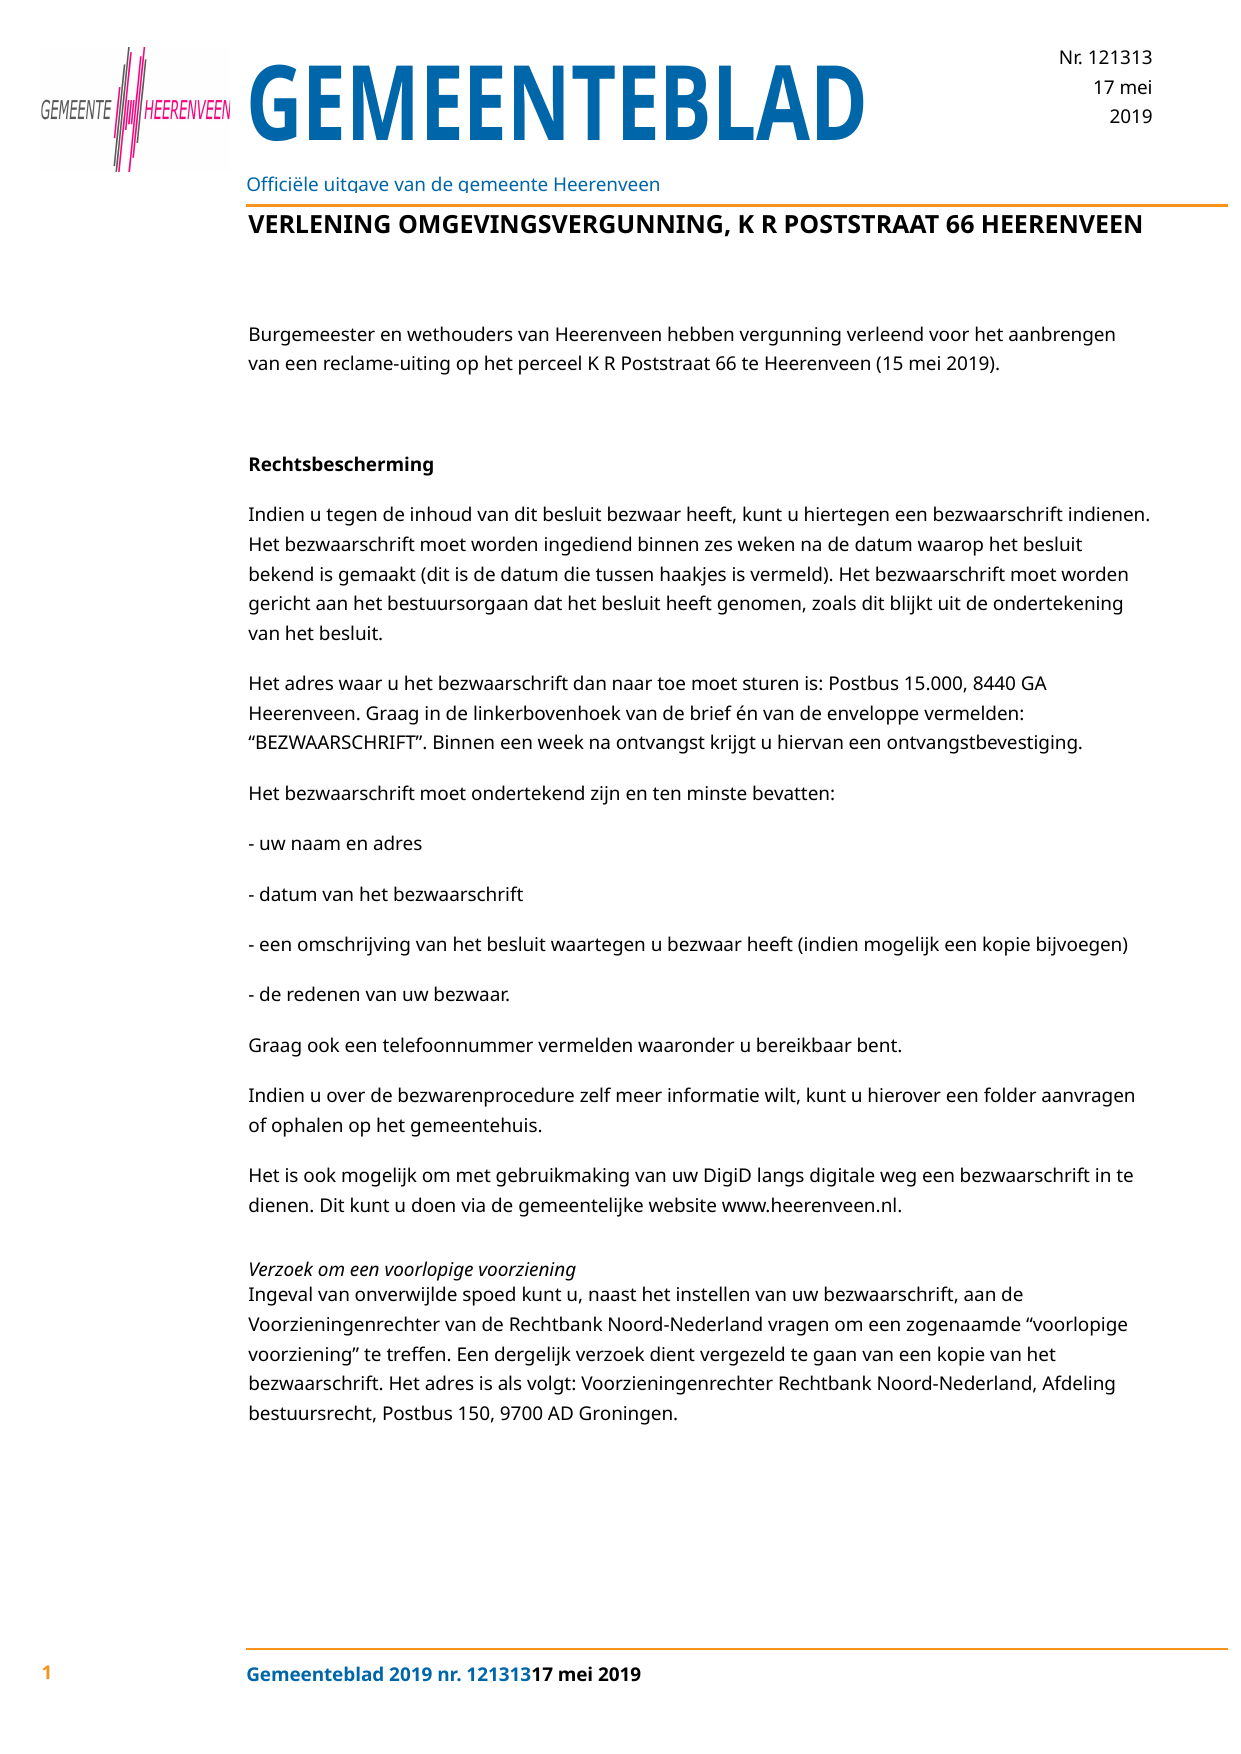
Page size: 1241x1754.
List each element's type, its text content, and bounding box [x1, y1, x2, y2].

text Indien u tegen de inhoud van dit besluit bezwaar heeft, kunt u hiertegen een bezwaarschrift indienen. Het bezwaarschrift moet worden ingediend binnen zes weken na de datum waarop het besluit bekend is gemaakt (dit is de datum die tussen haakjes is vermeld). Het bezwaarschrift moet worden gericht aan het bestuursorgaan dat het besluit heeft genomen, zoals dit blijkt uit de ondertekening van het besluit. [248, 502, 1152, 646]
text Indien u over de bezwarenprocedure zelf meer informatie wilt, kunt u hierover een folder aanvragen of ophalen op het gemeentehuis. [248, 1082, 1152, 1138]
text Rechtsbescherming [248, 451, 1152, 477]
text Verzoek om een voorlopige voorziening [248, 1256, 1152, 1282]
text - een omschrijving van het besluit waartegen u bezwaar heeft (indien mogelijk een kopie bijvoegen) [248, 931, 1152, 957]
text - uw naam en adres [248, 830, 1152, 856]
text - de redenen van uw bezwaar. [248, 982, 1152, 1007]
text - datum van het bezwaarschrift [248, 881, 1152, 906]
text Het adres waar u het bezwaarschrift dan naar toe moet sturen is: Postbus 15.000, 8440 GA Heerenveen. Graag in de linkerbovenhoek van de brief én van de enveloppe vermelden: “BEZWAARSCHRIFT”. Binnen een week na ontvangst krijgt u hiervan een ontvangstbevestiging. [248, 670, 1152, 755]
text VERLENING OMGEVINGSVERGUNNING, K R POSTSTRAAT 66 HEERENVEEN [248, 207, 1152, 241]
picture [41, 47, 231, 172]
text Het bezwaarschrift moet ondertekend zijn en ten minste bevatten: [248, 780, 1152, 806]
text Burgemeester en wethouders van Heerenveen hebben vergunning verleend voor het aanbrengen van een reclame-uiting op het perceel K R Poststraat 66 te Heerenveen (15 mei 2019). [248, 321, 1152, 376]
text Het is ook mogelijk om met gebruikmaking van uw DigiD langs digitale weg een bezwaarschrift in te dienen. Dit kunt u doen via de gemeentelijke website www.heerenveen.nl. [248, 1162, 1152, 1218]
text Graag ook een telefoonnummer vermelden waaronder u bereikbaar bent. [248, 1032, 1152, 1058]
text Ingeval van onverwijlde spoed kunt u, naast het instellen van uw bezwaarschrift, aan de Voorzieningenrechter van de Rechtbank Noord-Nederland vragen om een zogenaamde “voorlopige voorziening” te treffen. Een dergelijk verzoek dient vergezeld te gaan van een kopie van het bezwaarschrift. Het adres is als volgt: Voorzieningenrechter Rechtbank Noord-Nederland, Afdeling bestuursrecht, Postbus 150, 9700 AD Groningen. [248, 1282, 1152, 1426]
